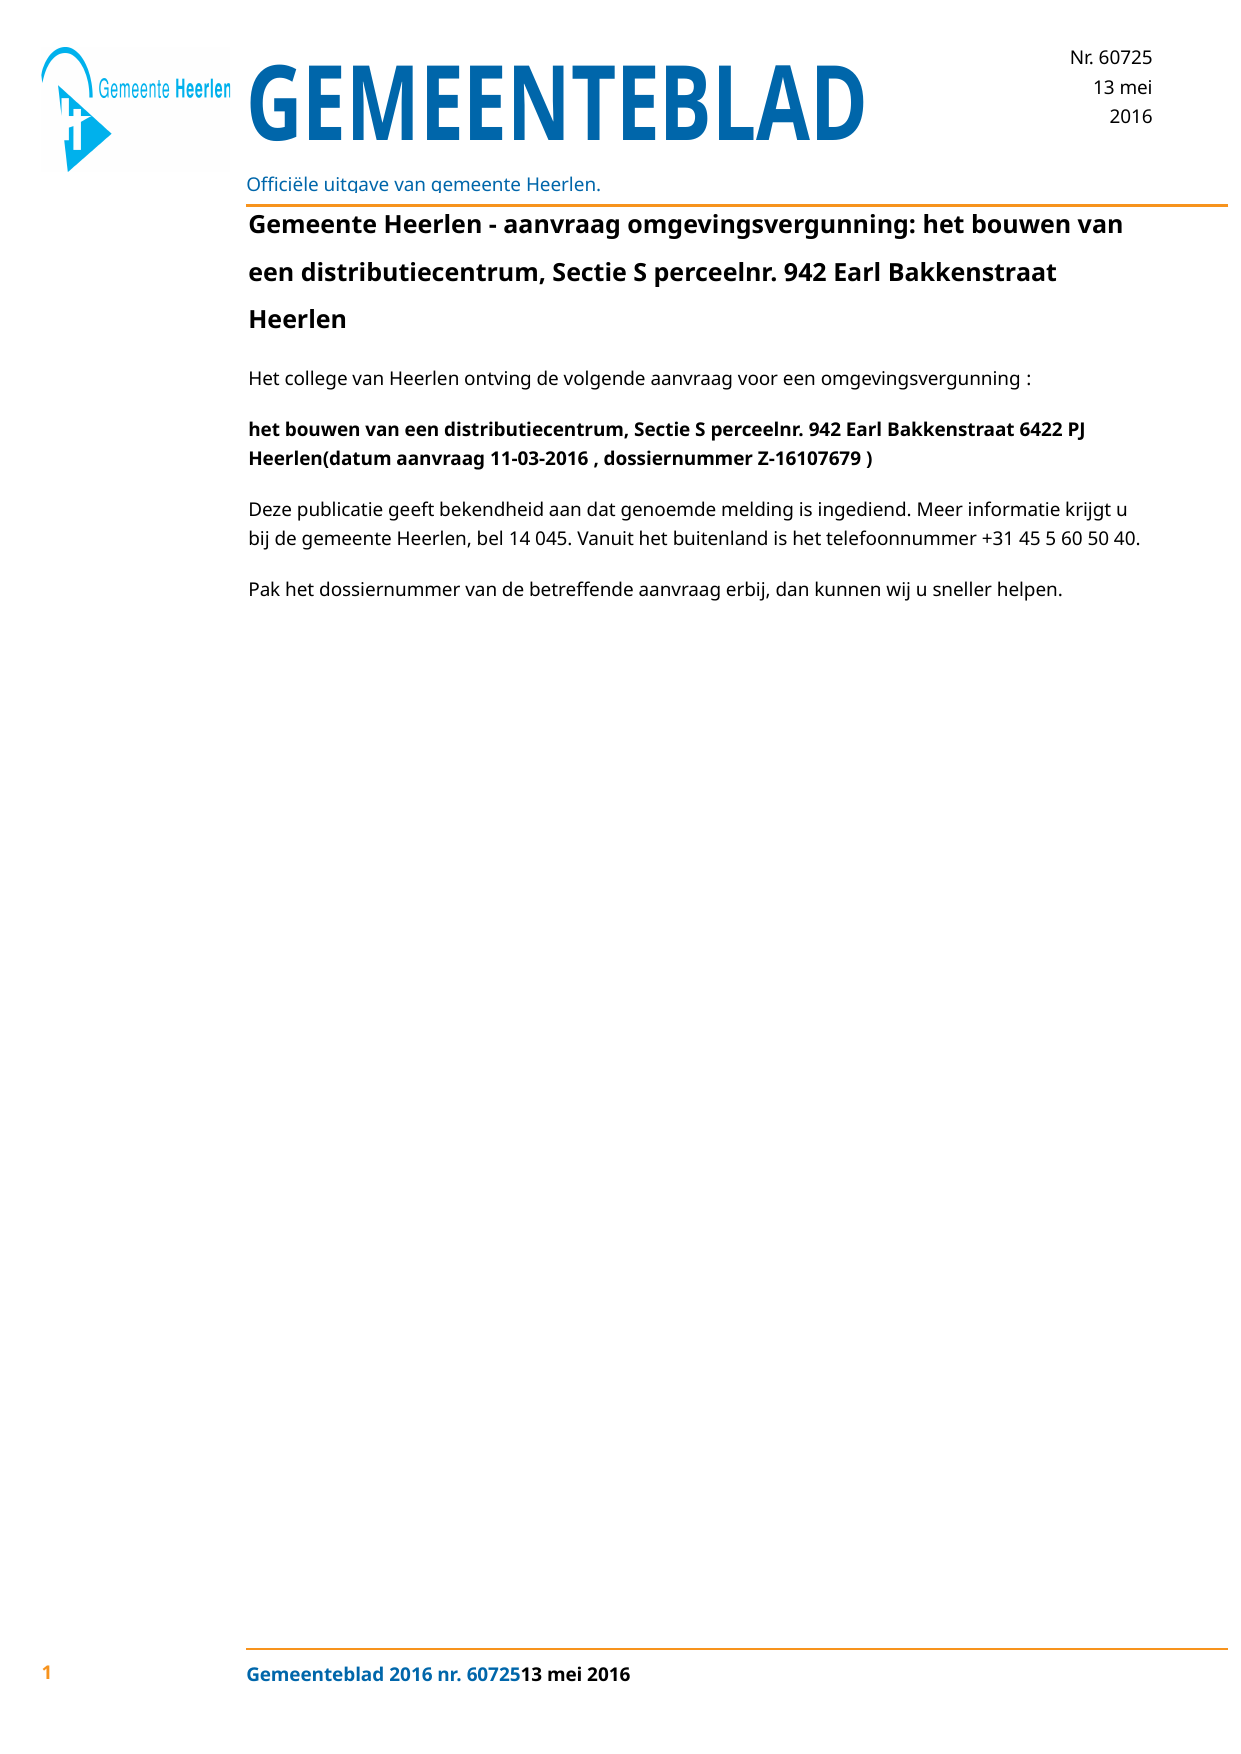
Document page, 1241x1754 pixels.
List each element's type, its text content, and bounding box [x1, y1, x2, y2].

text Het college van Heerlen ontving de volgende aanvraag voor een omgevingsvergunning : [248, 366, 1152, 391]
picture [41, 47, 58, 70]
text Deze publicatie geeft bekendheid aan dat genoemde melding is ingediend. Meer informatie krijgt u bij de gemeente Heerlen, bel 14 045. Vanuit het buitenland is het telefoonnummer +31 45 5 60 50 40. [248, 496, 1152, 551]
picture [41, 47, 231, 172]
text Pak het dossiernummer van de betreffende aanvraag erbij, dan kunnen wij u sneller helpen. [248, 576, 1152, 602]
text het bouwen van een distributiecentrum, Sectie S perceelnr. 942 Earl Bakkenstraat 6422 PJ Heerlen(datum aanvraag 11-03-2016 , dossiernummer Z-16107679 ) [248, 416, 1152, 471]
text Gemeente Heerlen - aanvraag omgevingsvergunning: het bouwen van een distributiecentrum, Sectie S perceelnr. 942 Earl Bakkenstraat Heerlen [248, 207, 1152, 336]
